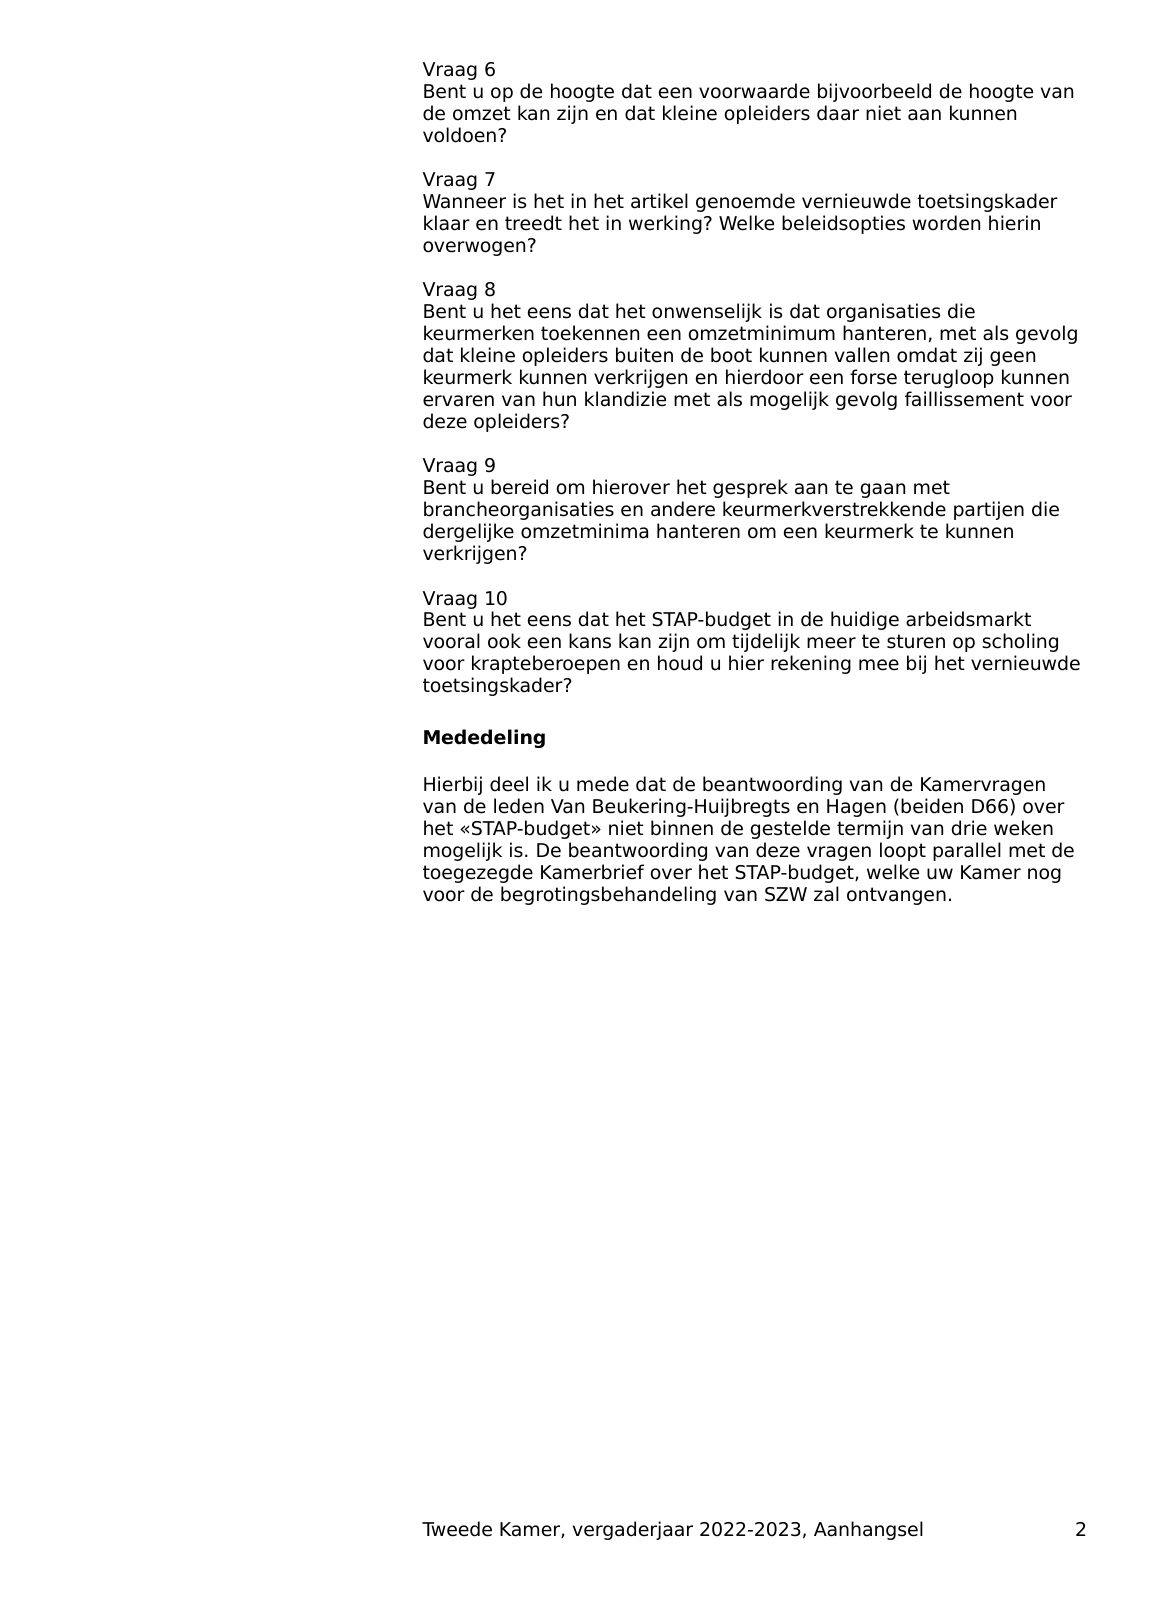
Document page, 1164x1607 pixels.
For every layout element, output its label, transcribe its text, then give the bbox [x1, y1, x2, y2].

text Bent u het eens dat het STAP-budget in de huidige arbeidsmarkt vooral ook een kans kan zijn om tijdelijk meer te sturen op scholing voor krapteberoepen en houd u hier rekening mee bij het vernieuwde toetsingskader? [422, 609, 1087, 697]
subtitle Mededeling [422, 727, 1087, 749]
text Bent u het eens dat het onwenselijk is dat organisaties die keurmerken toekennen een omzetminimum hanteren, met als gevolg dat kleine opleiders buiten de boot kunnen vallen omdat zij geen keurmerk kunnen verkrijgen en hierdoor een forse terugloop kunnen ervaren van hun klandizie met als mogelijk gevolg faillissement voor deze opleiders? [422, 301, 1087, 433]
text Bent u op de hoogte dat een voorwaarde bijvoorbeeld de hoogte van de omzet kan zijn en dat kleine opleiders daar niet aan kunnen voldoen? [422, 81, 1087, 147]
text Vraag 9 [422, 455, 1087, 477]
text Vraag 7 [422, 169, 1087, 191]
text Bent u bereid om hierover het gesprek aan te gaan met brancheorganisaties en andere keurmerkverstrekkende partijen die dergelijke omzetminima hanteren om een keurmerk te kunnen verkrijgen? [422, 477, 1087, 565]
text Wanneer is het in het artikel genoemde vernieuwde toetsingskader klaar en treedt het in werking? Welke beleidsopties worden hierin overwogen? [422, 191, 1087, 257]
text Vraag 8 [422, 279, 1087, 301]
text Vraag 10 [422, 587, 1087, 609]
text Hierbij deel ik u mede dat de beantwoording van de Kamervragen van de leden Van Beukering-Huijbregts en Hagen (beiden D66) over het «STAP-budget» niet binnen de gestelde termijn van drie weken mogelijk is. De beantwoording van deze vragen loopt parallel met de toegezegde Kamerbrief over het STAP-budget, welke uw Kamer nog voor de begrotingsbehandeling van SZW zal ontvangen. [422, 774, 1087, 906]
text Vraag 6 [422, 59, 1087, 81]
